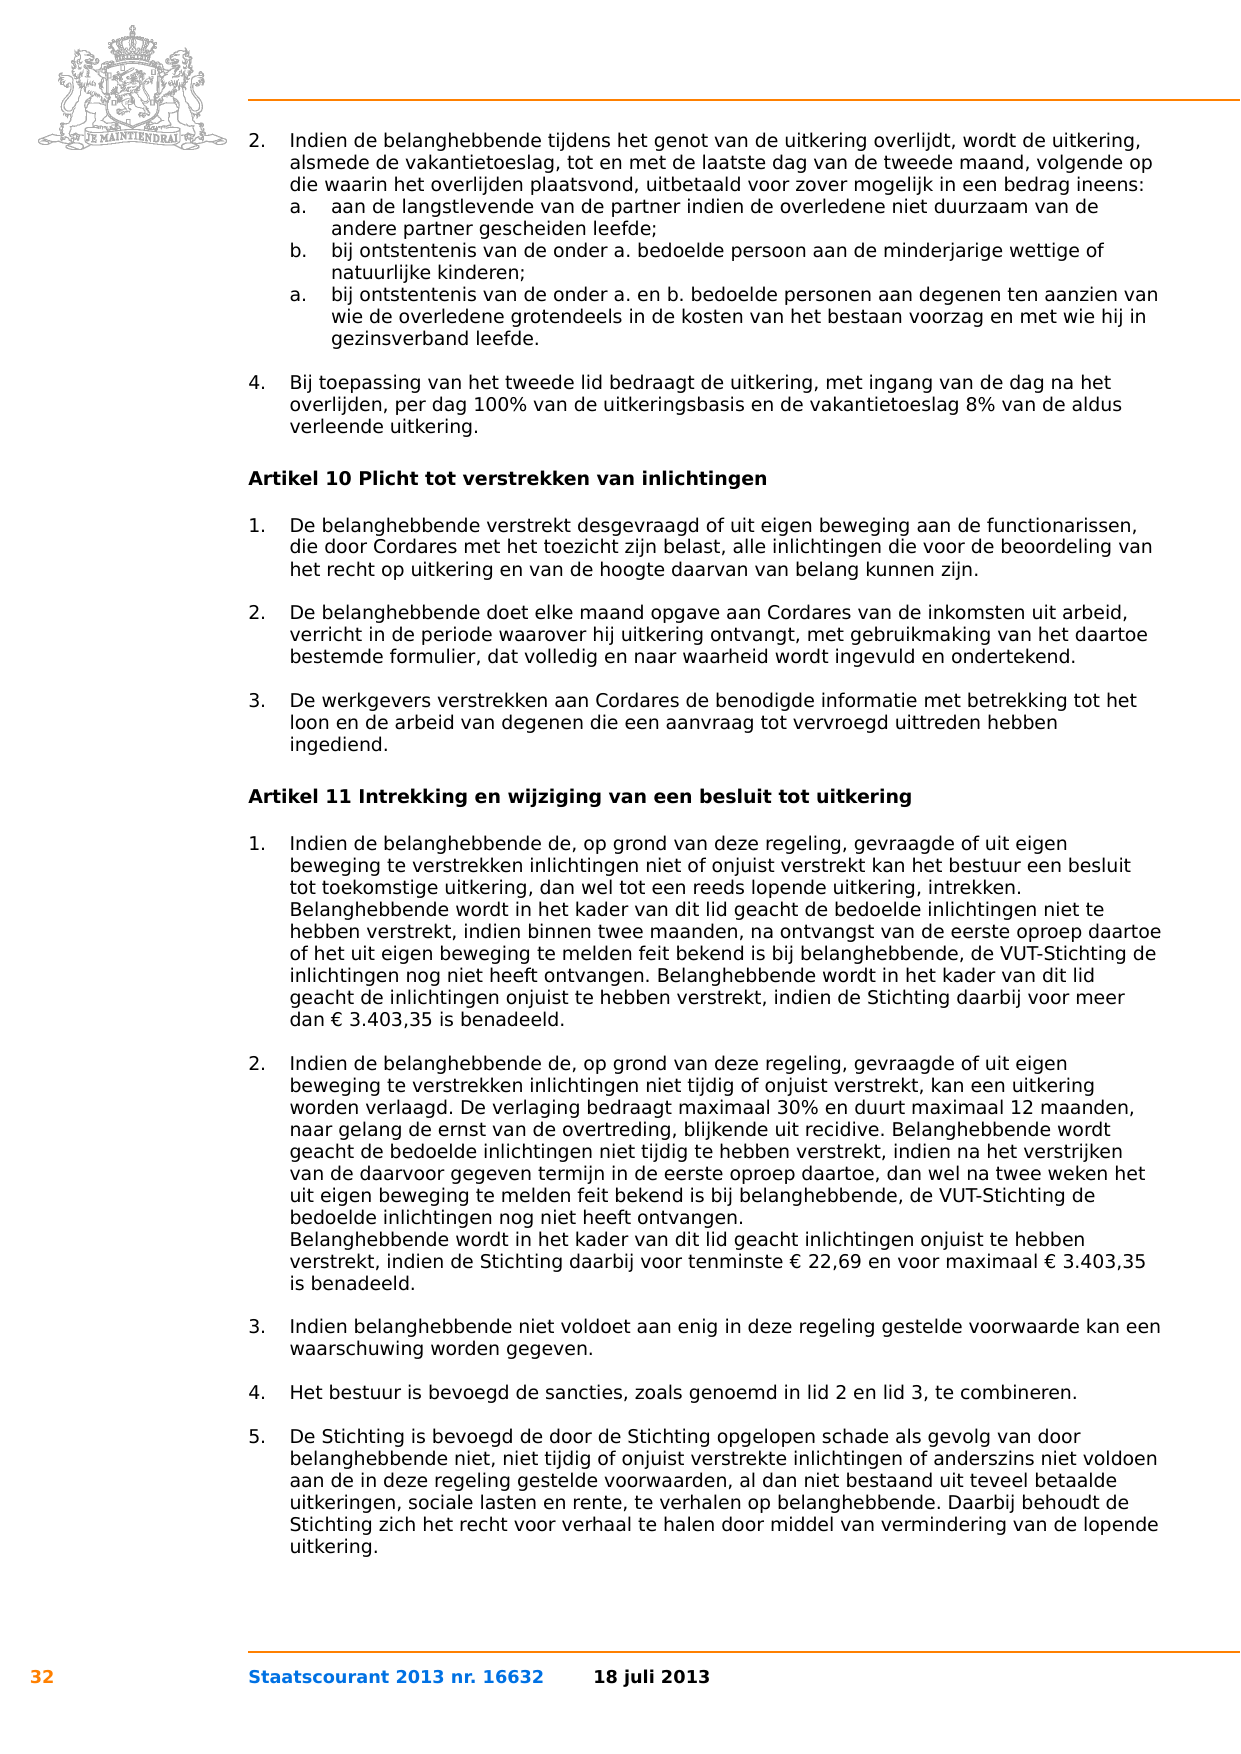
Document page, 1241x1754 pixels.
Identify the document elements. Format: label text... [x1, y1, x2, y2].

text 2. Indien de belanghebbende tijdens het genot van de uitkering overlijdt, wordt de uitkering, alsmede de vakantietoeslag, tot en met de laatste dag van de tweede maand, volgende op die waarin het overlijden plaatsvond, uitbetaald voor zover mogelijk in een bedrag ineens: [248, 130, 1163, 196]
text 3. Indien belanghebbende niet voldoet aan enig in deze regeling gestelde voorwaarde kan een waarschuwing worden gegeven. [248, 1316, 1163, 1360]
text 1. Indien de belanghebbende de, op grond van deze regeling, gevraagde of uit eigen beweging te verstrekken inlichtingen niet of onjuist verstrekt kan het bestuur een besluit tot toekomstige uitkering, dan wel tot een reeds lopende uitkering, intrekken. Belanghebbende wordt in het kader van dit lid geacht de bedoelde inlichtingen niet te hebben verstrekt, indien binnen twee maanden, na ontvangst van de eerste oproep daartoe of het uit eigen beweging te melden feit bekend is bij belanghebbende, de VUT-Stichting de inlichtingen nog niet heeft ontvangen. Belanghebbende wordt in het kader van dit lid geacht de inlichtingen onjuist te hebben verstrekt, indien de Stichting daarbij voor meer dan € 3.403,35 is benadeeld. [248, 833, 1163, 1031]
subtitle Artikel 11 Intrekking en wijziging van een besluit tot uitkering [248, 786, 1163, 808]
text 2. Indien de belanghebbende de, op grond van deze regeling, gevraagde of uit eigen beweging te verstrekken inlichtingen niet tijdig of onjuist verstrekt, kan een uitkering worden verlaagd. De verlaging bedraagt maximaal 30% en duurt maximaal 12 maanden, naar gelang de ernst van de overtreding, blijkende uit recidive. Belanghebbende wordt geacht de bedoelde inlichtingen niet tijdig te hebben verstrekt, indien na het verstrijken van de daarvoor gegeven termijn in de eerste oproep daartoe, dan wel na twee weken het uit eigen beweging te melden feit bekend is bij belanghebbende, de VUT-Stichting de bedoelde inlichtingen nog niet heeft ontvangen. [248, 1053, 1163, 1228]
text 2. De belanghebbende doet elke maand opgave aan Cordares van de inkomsten uit arbeid, verricht in de periode waarover hij uitkering ontvangt, met gebruikmaking van het daartoe bestemde formulier, dat volledig en naar waarheid wordt ingevuld en ondertekend. [248, 602, 1163, 668]
text 4. Bij toepassing van het tweede lid bedraagt de uitkering, met ingang van de dag na het overlijden, per dag 100% van de uitkeringsbasis en de vakantietoeslag 8% van de aldus verleende uitkering. [248, 372, 1163, 437]
text 1. De belanghebbende verstrekt desgevraagd of uit eigen beweging aan de functionarissen, die door Cordares met het toezicht zijn belast, alle inlichtingen die voor de beoordeling van het recht op uitkering en van de hoogte daarvan van belang kunnen zijn. [248, 514, 1163, 580]
text 3. De werkgevers verstrekken aan Cordares de benodigde informatie met betrekking tot het loon en de arbeid van degenen die een aanvraag tot vervroegd uittreden hebben ingediend. [248, 690, 1163, 756]
picture [38, 25, 227, 150]
text Belanghebbende wordt in het kader van dit lid geacht inlichtingen onjuist te hebben verstrekt, indien de Stichting daarbij voor tenminste € 22,69 en voor maximaal € 3.403,35 is benadeeld. [289, 1228, 1163, 1294]
text 5. De Stichting is bevoegd de door de Stichting opgelopen schade als gevolg van door belanghebbende niet, niet tijdig of onjuist verstrekte inlichtingen of anderszins niet voldoen aan de in deze regeling gestelde voorwaarden, al dan niet bestaand uit teveel betaalde uitkeringen, sociale lasten en rente, te verhalen op belanghebbende. Daarbij behoudt de Stichting zich het recht voor verhaal te halen door middel van vermindering van de lopende uitkering. [248, 1426, 1163, 1558]
text a. bij ontstentenis van de onder a. en b. bedoelde personen aan degenen ten aanzien van wie de overledene grotendeels in de kosten van het bestaan voorzag en met wie hij in gezinsverband leefde. [289, 284, 1163, 350]
text a. aan de langstlevende van de partner indien de overledene niet duurzaam van de andere partner gescheiden leefde; [289, 196, 1163, 240]
text b. bij ontstentenis van de onder a. bedoelde persoon aan de minderjarige wettige of natuurlijke kinderen; [289, 240, 1163, 284]
subtitle Artikel 10 Plicht tot verstrekken van inlichtingen [248, 467, 1163, 489]
text 4. Het bestuur is bevoegd de sancties, zoals genoemd in lid 2 en lid 3, te combineren. [248, 1382, 1163, 1404]
